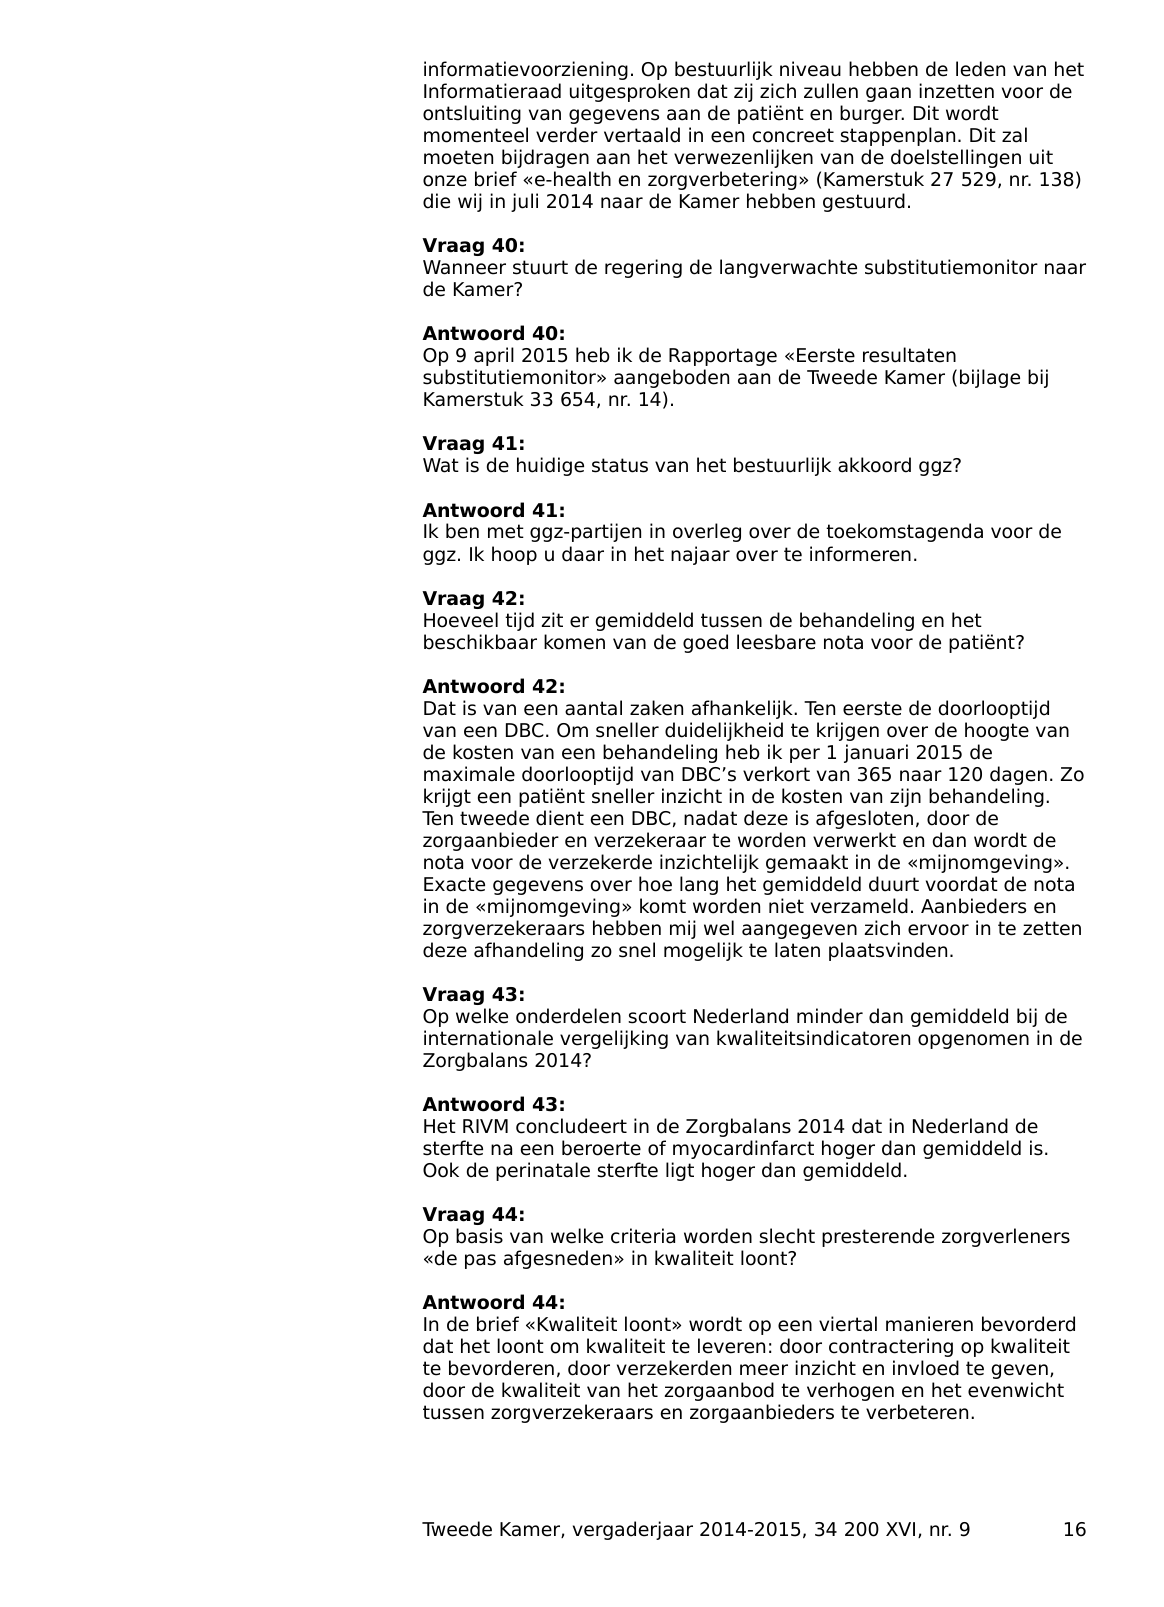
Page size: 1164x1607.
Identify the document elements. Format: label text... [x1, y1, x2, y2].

text Antwoord 42: [422, 676, 1087, 698]
text In de brief «Kwaliteit loont» wordt op een viertal manieren bevorderd dat het loont om kwaliteit te leveren: door contractering op kwaliteit te bevorderen, door verzekerden meer inzicht en invloed te geven, door de kwaliteit van het zorgaanbod te verhogen en het evenwicht tussen zorgverzekeraars en zorgaanbieders te verbeteren. [422, 1314, 1087, 1424]
text Antwoord 40: [422, 323, 1087, 345]
text informatievoorziening. Op bestuurlijk niveau hebben de leden van het Informatieraad uitgesproken dat zij zich zullen gaan inzetten voor de ontsluiting van gegevens aan de patiënt en burger. Dit wordt momenteel verder vertaald in een concreet stappenplan. Dit zal moeten bijdragen aan het verwezenlijken van de doelstellingen uit onze brief «e-health en zorgverbetering» (Kamerstuk 27 529, nr. 138) die wij in juli 2014 naar de Kamer hebben gestuurd. [422, 59, 1087, 213]
text Dat is van een aantal zaken afhankelijk. Ten eerste de doorlooptijd van een DBC. Om sneller duidelijkheid te krijgen over de hoogte van de kosten van een behandeling heb ik per 1 januari 2015 de maximale doorlooptijd van DBC’s verkort van 365 naar 120 dagen. Zo krijgt een patiënt sneller inzicht in de kosten van zijn behandeling. Ten tweede dient een DBC, nadat deze is afgesloten, door de zorgaanbieder en verzekeraar te worden verwerkt en dan wordt de nota voor de verzekerde inzichtelijk gemaakt in de «mijnomgeving». Exacte gegevens over hoe lang het gemiddeld duurt voordat de nota in de «mijnomgeving» komt worden niet verzameld. Aanbieders en zorgverzekeraars hebben mij wel aangegeven zich ervoor in te zetten deze afhandeling zo snel mogelijk te laten plaatsvinden. [422, 698, 1087, 961]
text Vraag 44: [422, 1204, 1087, 1226]
text Vraag 41: [422, 433, 1087, 455]
text Antwoord 44: [422, 1292, 1087, 1314]
text Op welke onderdelen scoort Nederland minder dan gemiddeld bij de internationale vergelijking van kwaliteitsindicatoren opgenomen in de Zorgbalans 2014? [422, 1006, 1087, 1072]
text Wanneer stuurt de regering de langverwachte substitutiemonitor naar de Kamer? [422, 257, 1087, 301]
text Antwoord 43: [422, 1094, 1087, 1116]
text Wat is de huidige status van het bestuurlijk akkoord ggz? [422, 455, 1087, 477]
text Het RIVM concludeert in de Zorgbalans 2014 dat in Nederland de sterfte na een beroerte of myocardinfarct hoger dan gemiddeld is. Ook de perinatale sterfte ligt hoger dan gemiddeld. [422, 1116, 1087, 1182]
text Hoeveel tijd zit er gemiddeld tussen de behandeling en het beschikbaar komen van de goed leesbare nota voor de patiënt? [422, 609, 1087, 653]
text Op basis van welke criteria worden slecht presterende zorgverleners «de pas afgesneden» in kwaliteit loont? [422, 1226, 1087, 1270]
text Vraag 40: [422, 235, 1087, 257]
text Vraag 43: [422, 984, 1087, 1006]
text Vraag 42: [422, 588, 1087, 609]
text Antwoord 41: [422, 499, 1087, 521]
text Ik ben met ggz-partijen in overleg over de toekomstagenda voor de ggz. Ik hoop u daar in het najaar over te informeren. [422, 521, 1087, 565]
text Op 9 april 2015 heb ik de Rapportage «Eerste resultaten substitutiemonitor» aangeboden aan de Tweede Kamer (bijlage bij Kamerstuk 33 654, nr. 14). [422, 345, 1087, 411]
